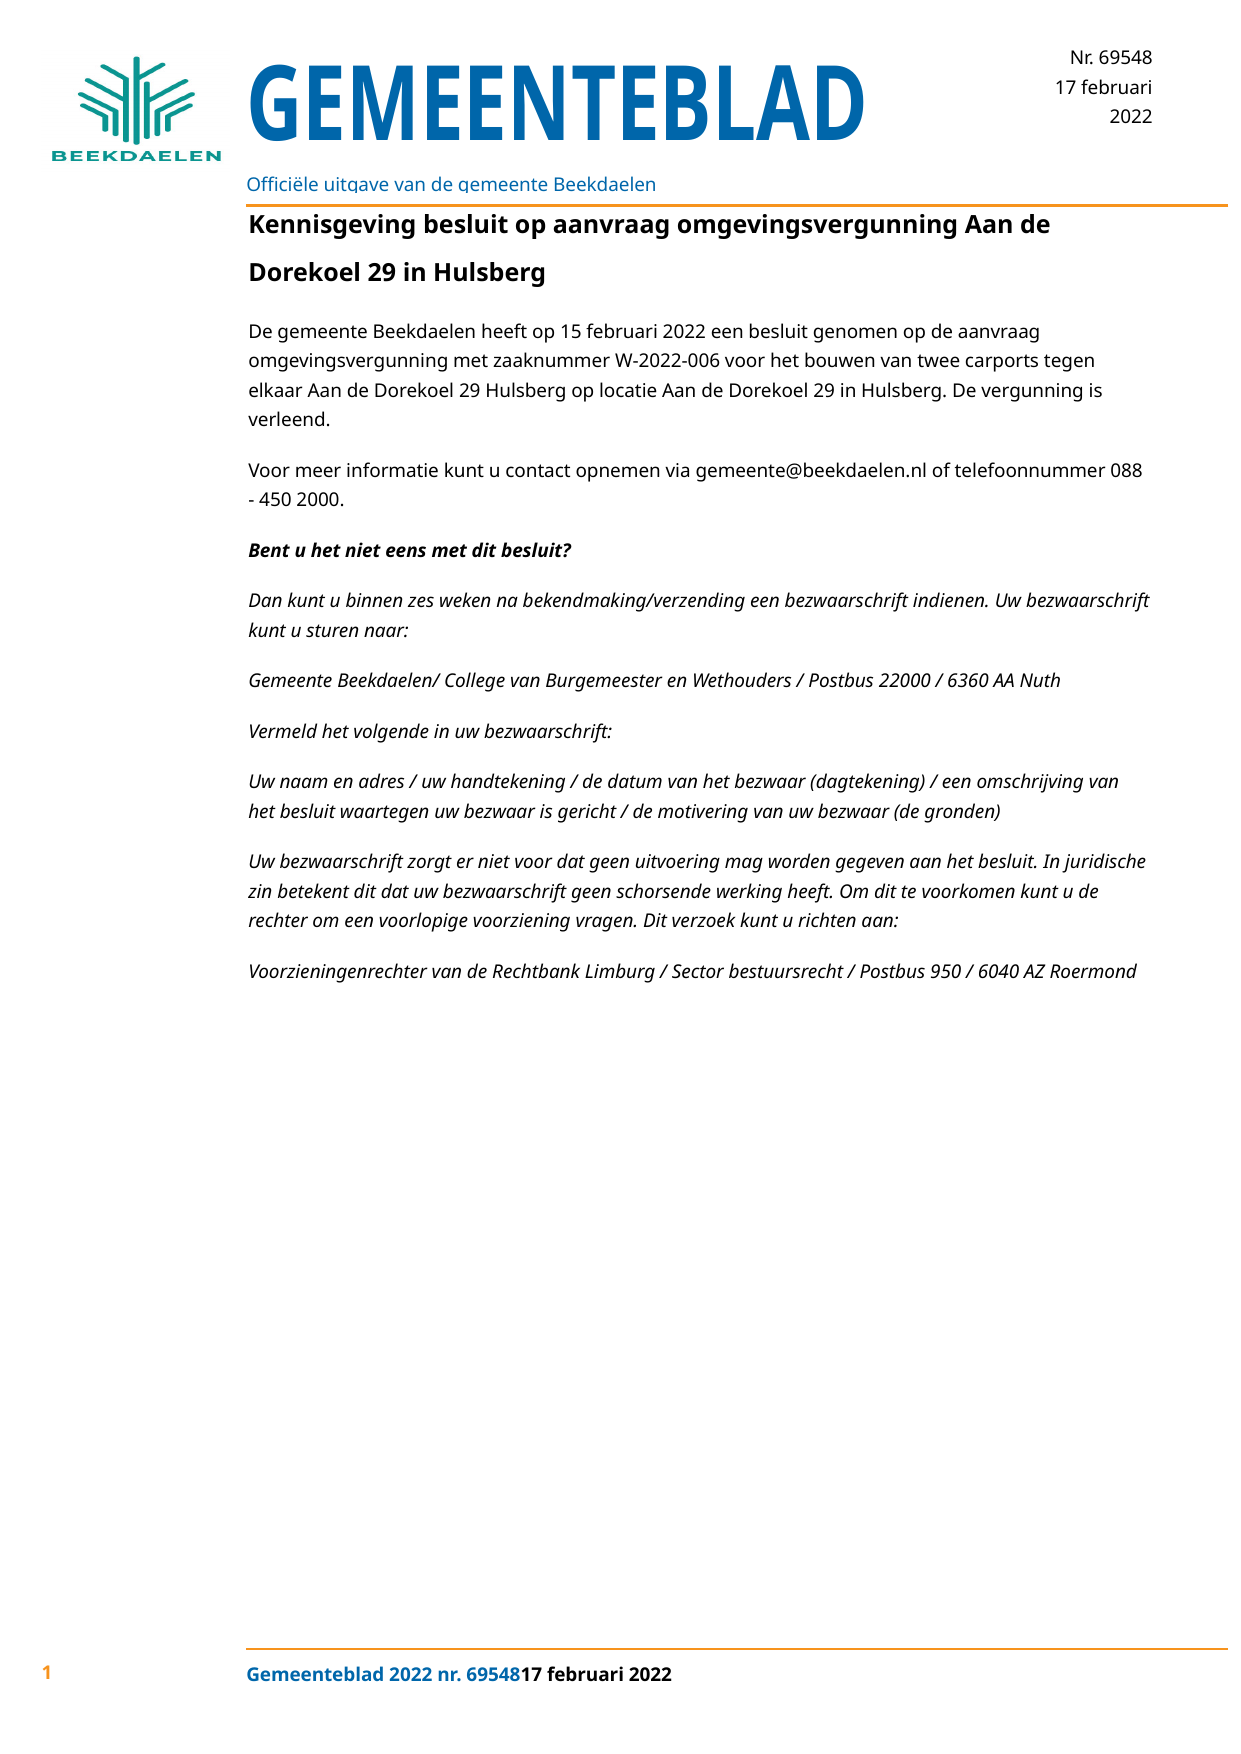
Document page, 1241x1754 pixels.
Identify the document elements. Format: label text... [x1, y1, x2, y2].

text Voorzieningenrechter van de Rechtbank Limburg / Sector bestuursrecht / Postbus 950 / 6040 AZ Roermond [248, 958, 1152, 984]
picture [41, 47, 231, 172]
text Voor meer informatie kunt u contact opnemen via gemeente@beekdaelen.nl of telefoonnummer 088 - 450 2000. [248, 457, 1152, 512]
text Uw bezwaarschrift zorgt er niet voor dat geen uitvoering mag worden gegeven aan het besluit. In juridische zin betekent dit dat uw bezwaarschrift geen schorsende werking heeft. Om dit te voorkomen kunt u de rechter om een voorlopige voorziening vragen. Dit verzoek kunt u richten aan: [248, 848, 1152, 933]
text Bent u het niet eens met dit besluit? [248, 537, 1152, 563]
text Dan kunt u binnen zes weken na bekendmaking/verzending een bezwaarschrift indienen. Uw bezwaarschrift kunt u sturen naar: [248, 587, 1152, 643]
text Uw naam en adres / uw handtekening / de datum van het bezwaar (dagtekening) / een omschrijving van het besluit waartegen uw bezwaar is gericht / de motivering van uw bezwaar (de gronden) [248, 768, 1152, 824]
text Kennisgeving besluit op aanvraag omgevingsvergunning Aan de Dorekoel 29 in Hulsberg [248, 207, 1152, 288]
text Gemeente Beekdaelen/ College van Burgemeester en Wethouders / Postbus 22000 / 6360 AA Nuth [248, 667, 1152, 693]
text De gemeente Beekdaelen heeft op 15 februari 2022 een besluit genomen op de aanvraag omgevingsvergunning met zaaknummer W-2022-006 voor het bouwen van twee carports tegen elkaar Aan de Dorekoel 29 Hulsberg op locatie Aan de Dorekoel 29 in Hulsberg. De vergunning is verleend. [248, 318, 1152, 432]
text Vermeld het volgende in uw bezwaarschrift: [248, 718, 1152, 744]
